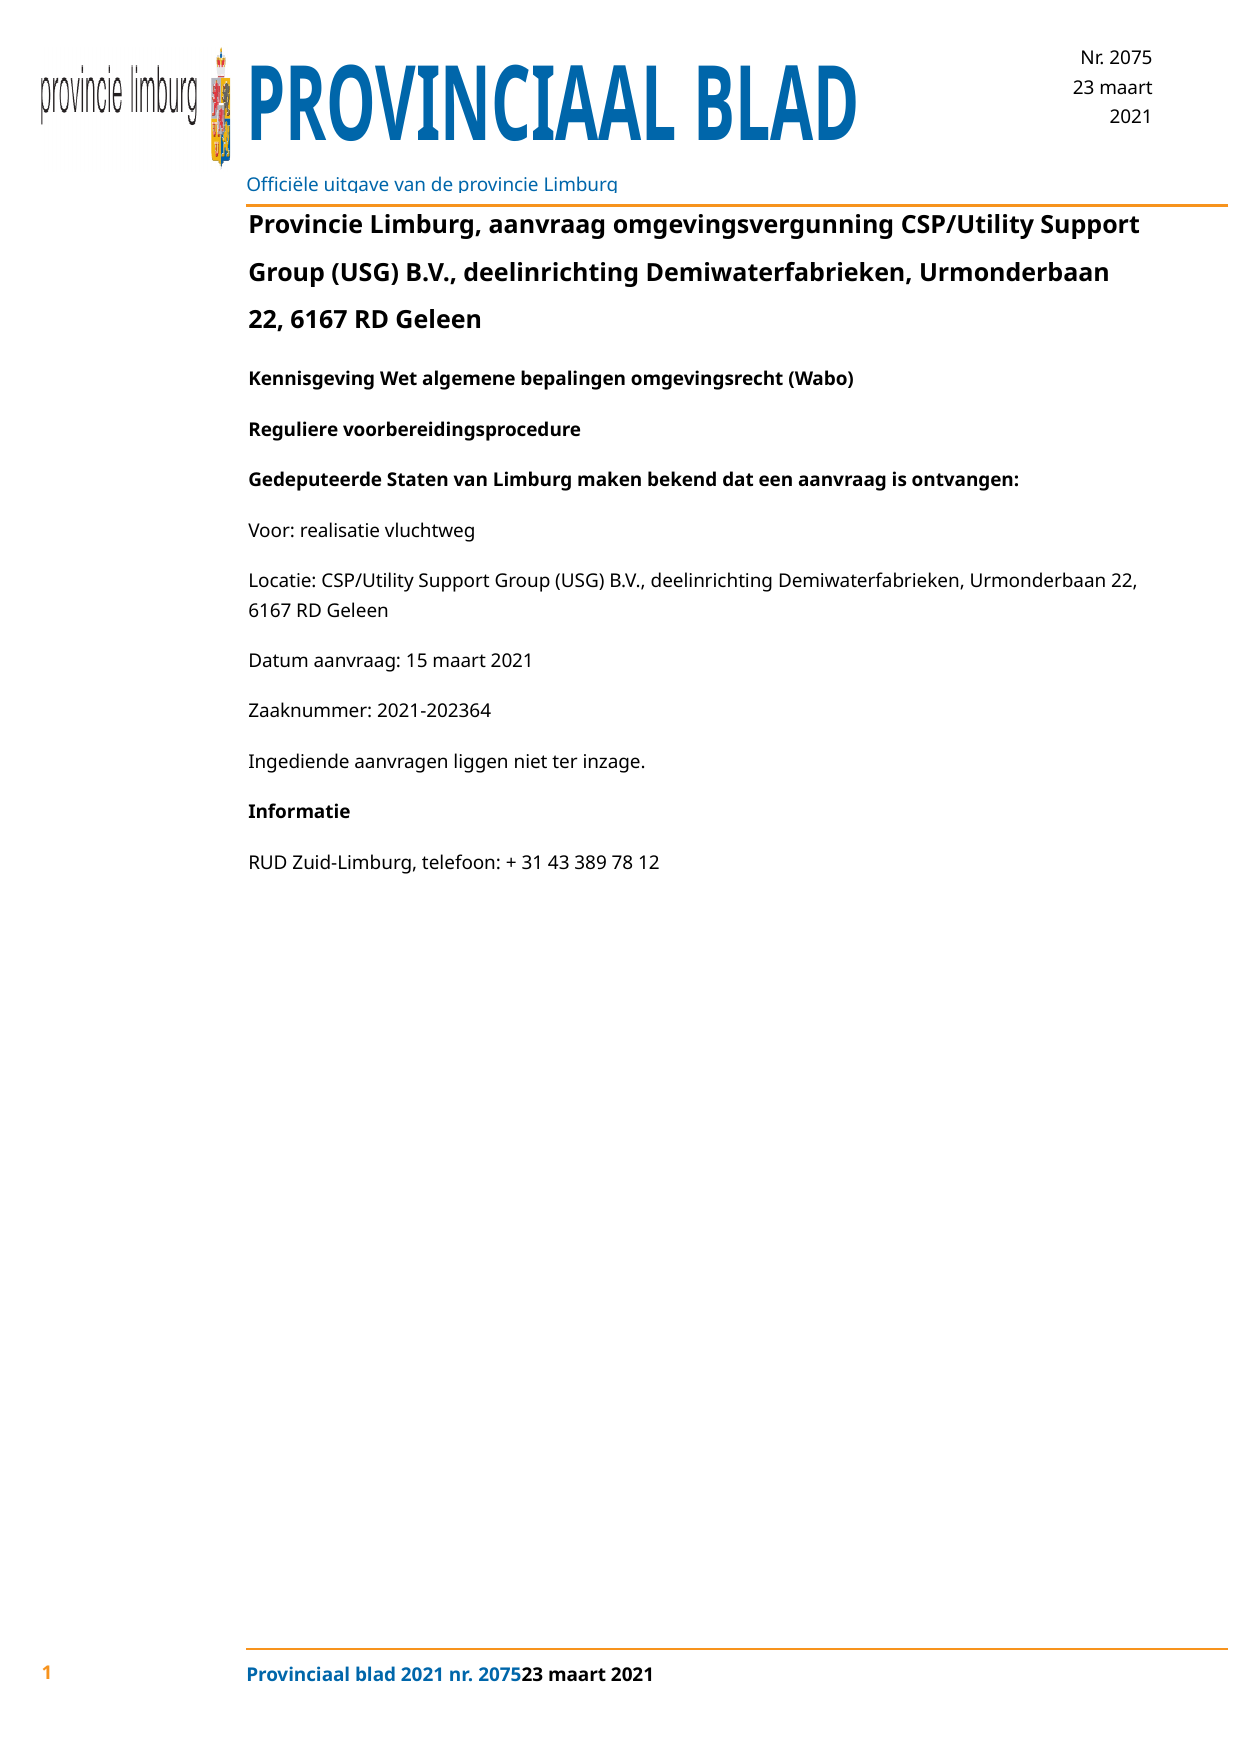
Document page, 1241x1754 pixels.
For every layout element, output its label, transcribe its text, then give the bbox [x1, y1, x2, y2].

text Ingediende aanvragen liggen niet ter inzage. [248, 748, 1152, 774]
text RUD Zuid-Limburg, telefoon: + 31 43 389 78 12 [248, 849, 1152, 874]
text Datum aanvraag: 15 maart 2021 [248, 647, 1152, 673]
text Kennisgeving Wet algemene bepalingen omgevingsrecht (Wabo) [248, 366, 1152, 391]
text Provincie Limburg, aanvraag omgevingsvergunning CSP/Utility Support Group (USG) B.V., deelinrichting Demiwaterfabrieken, Urmonderbaan 22, 6167 RD Geleen [248, 207, 1152, 336]
text Zaaknummer: 2021-202364 [248, 698, 1152, 723]
text Informatie [248, 798, 1152, 824]
text Gedeputeerde Staten van Limburg maken bekend dat een aanvraag is ontvangen: [248, 466, 1152, 492]
text Reguliere voorbereidingsprocedure [248, 416, 1152, 442]
text Locatie: CSP/Utility Support Group (USG) B.V., deelinrichting Demiwaterfabrieken, Urmonderbaan 22, 6167 RD Geleen [248, 567, 1152, 622]
picture [41, 47, 231, 172]
text Voor: realisatie vluchtweg [248, 517, 1152, 542]
